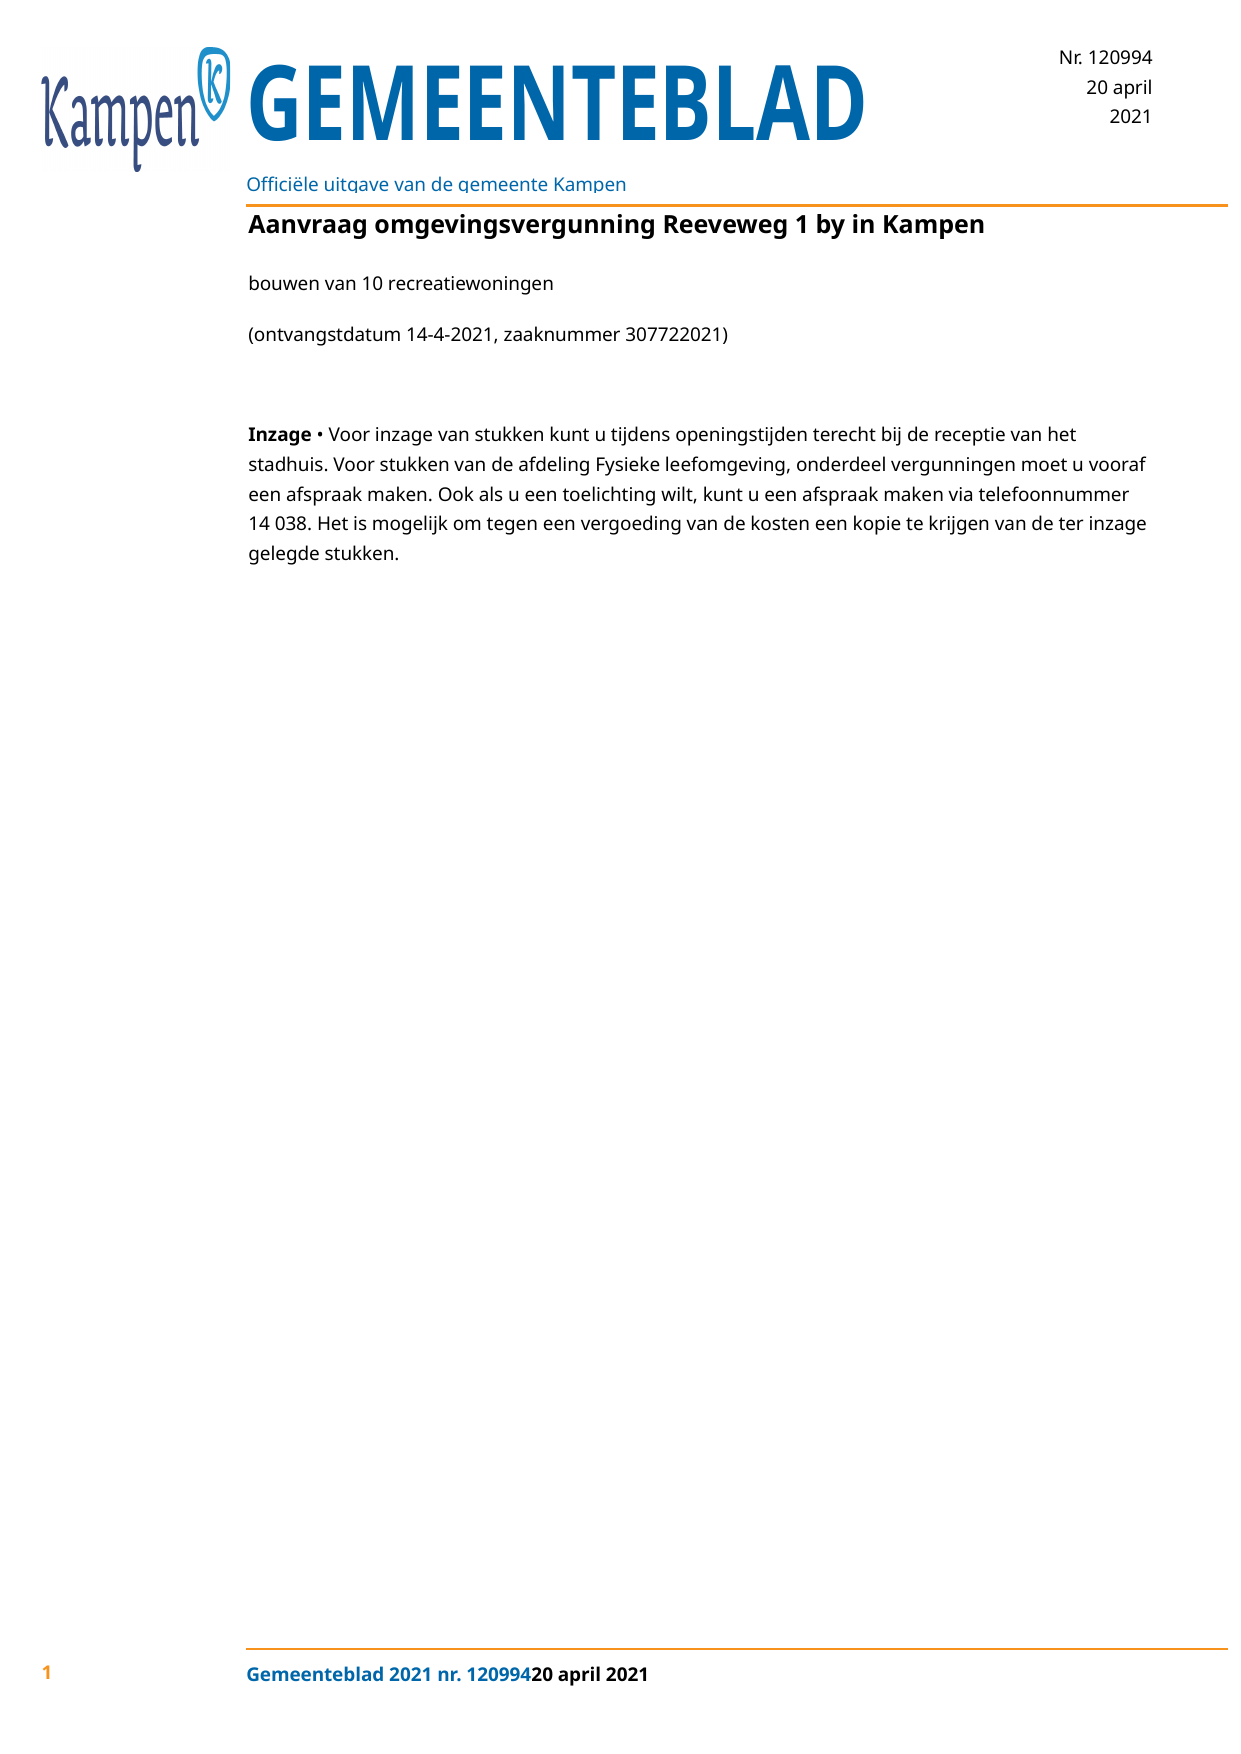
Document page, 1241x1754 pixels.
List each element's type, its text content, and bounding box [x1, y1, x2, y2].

text Inzage • Voor inzage van stukken kunt u tijdens openingstijden terecht bij de receptie van het stadhuis. Voor stukken van de afdeling Fysieke leefomgeving, onderdeel vergunningen moet u vooraf een afspraak maken. Ook als u een toelichting wilt, kunt u een afspraak maken via telefoonnummer 14 038. Het is mogelijk om tegen een vergoeding van de kosten een kopie te krijgen van de ter inzage gelegde stukken. [248, 422, 1152, 566]
text (ontvangstdatum 14-4-2021, zaaknummer 307722021) [248, 321, 1152, 346]
picture [41, 47, 231, 172]
text Aanvraag omgevingsvergunning Reeveweg 1 by in Kampen [248, 207, 1152, 241]
text bouwen van 10 recreatiewoningen [248, 270, 1152, 296]
